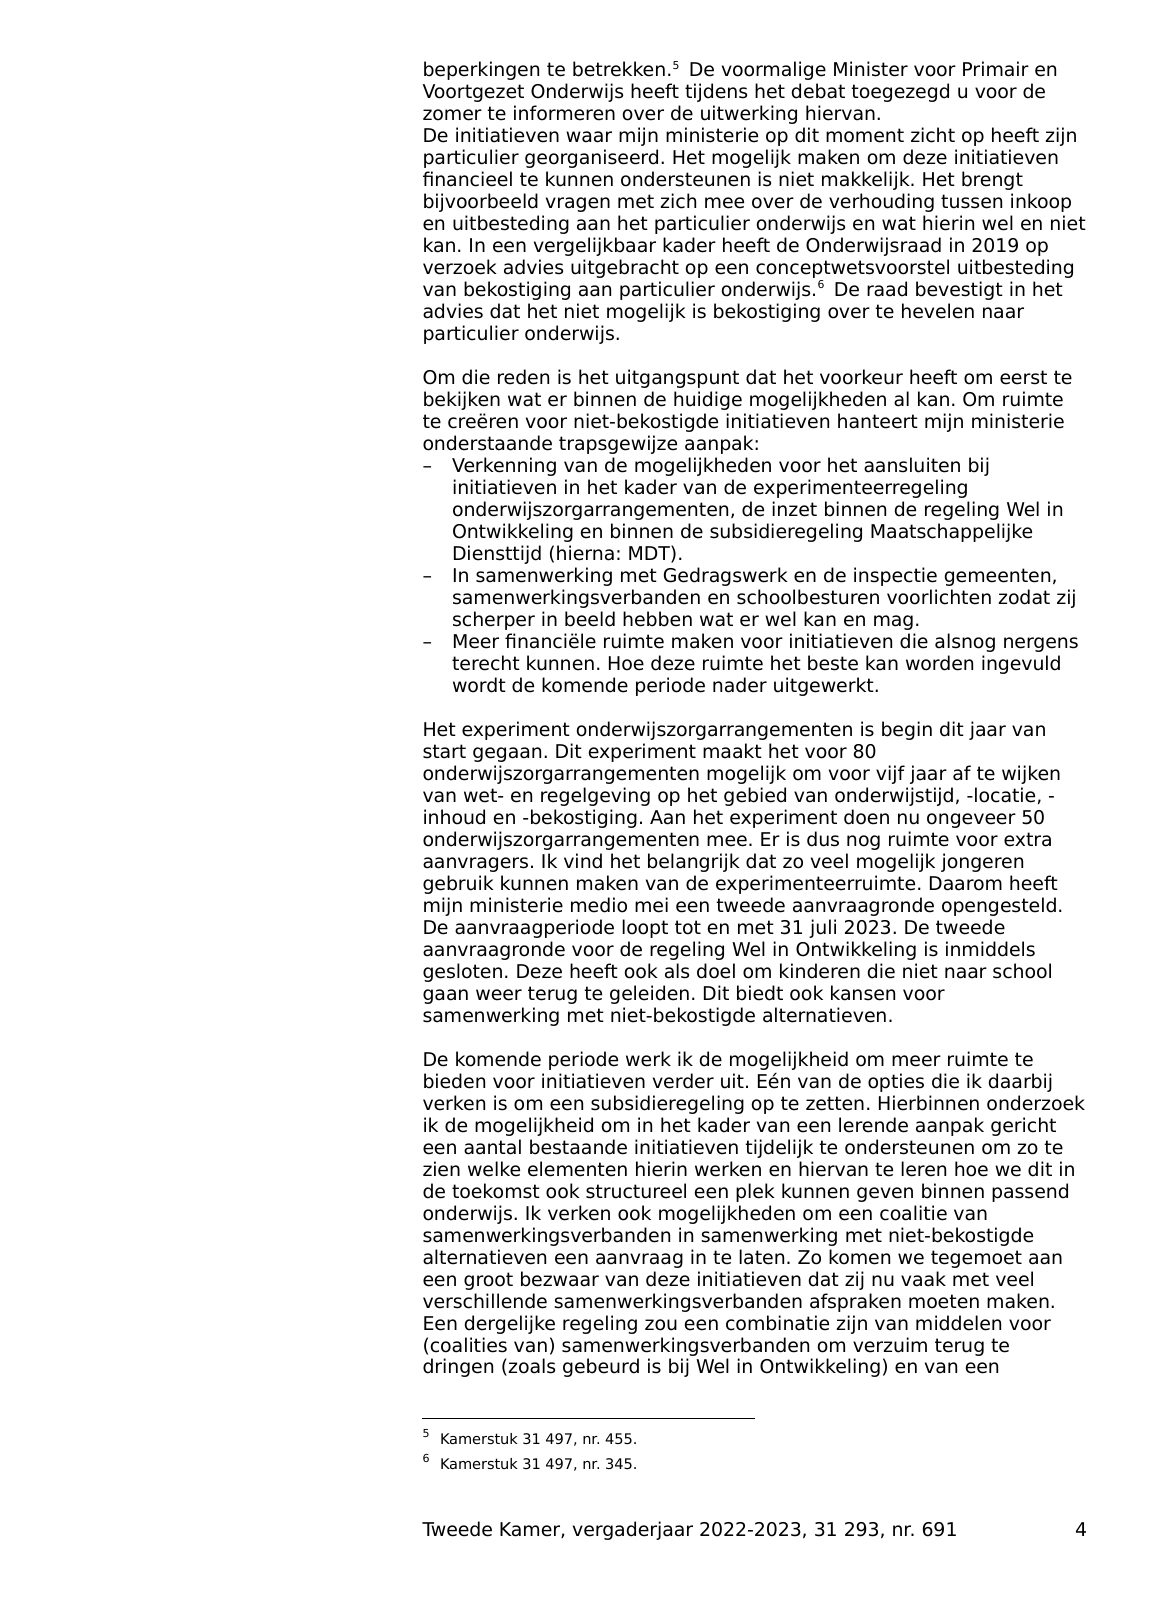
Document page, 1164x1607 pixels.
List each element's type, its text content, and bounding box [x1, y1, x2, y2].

text De komende periode werk ik de mogelijkheid om meer ruimte te bieden voor initiatieven verder uit. Eén van de opties die ik daarbij verken is om een subsidieregeling op te zetten. Hierbinnen onderzoek ik de mogelijkheid om in het kader van een lerende aanpak gericht een aantal bestaande initiatieven tijdelijk te ondersteunen om zo te zien welke elementen hierin werken en hiervan te leren hoe we dit in de toekomst ook structureel een plek kunnen geven binnen passend onderwijs. Ik verken ook mogelijkheden om een coalitie van samenwerkingsverbanden in samenwerking met niet-bekostigde alternatieven een aanvraag in te laten. Zo komen we tegemoet aan een groot bezwaar van deze initiatieven dat zij nu vaak met veel verschillende samenwerkingsverbanden afspraken moeten maken. Een dergelijke regeling zou een combinatie zijn van middelen voor (coalities van) samenwerkingsverbanden om verzuim terug te dringen (zoals gebeurd is bij Wel in Ontwikkeling) en van een [422, 1049, 1087, 1378]
text – Verkenning van de mogelijkheden voor het aansluiten bij initiatieven in het kader van de experimenteerregeling onderwijszorgarrangementen, de inzet binnen de regeling Wel in Ontwikkeling en binnen de subsidieregeling Maatschappelijke Diensttijd (hierna: MDT). [422, 455, 1087, 565]
text Kamerstuk 31 497, nr. 455. [422, 1427, 1087, 1449]
text De initiatieven waar mijn ministerie op dit moment zicht op heeft zijn particulier georganiseerd. Het mogelijk maken om deze initiatieven financieel te kunnen ondersteunen is niet makkelijk. Het brengt bijvoorbeeld vragen met zich mee over de verhouding tussen inkoop en uitbesteding aan het particulier onderwijs en wat hierin wel en niet kan. In een vergelijkbaar kader heeft de Onderwijsraad in 2019 op verzoek advies uitgebracht op een conceptwetsvoorstel uitbesteding van bekostiging aan particulier onderwijs. De raad bevestigt in het advies dat het niet mogelijk is bekostiging over te hevelen naar particulier onderwijs. [422, 125, 1087, 345]
text Om die reden is het uitgangspunt dat het voorkeur heeft om eerst te bekijken wat er binnen de huidige mogelijkheden al kan. Om ruimte te creëren voor niet-bekostigde initiatieven hanteert mijn ministerie onderstaande trapsgewijze aanpak: [422, 367, 1087, 455]
text beperkingen te betrekken. De voormalige Minister voor Primair en Voortgezet Onderwijs heeft tijdens het debat toegezegd u voor de zomer te informeren over de uitwerking hiervan. [422, 59, 1087, 125]
text Het experiment onderwijszorgarrangementen is begin dit jaar van start gegaan. Dit experiment maakt het voor 80 onderwijszorgarrangementen mogelijk om voor vijf jaar af te wijken van wet- en regelgeving op het gebied van onderwijstijd, -locatie, -inhoud en -bekostiging. Aan het experiment doen nu ongeveer 50 onderwijszorgarrangementen mee. Er is dus nog ruimte voor extra aanvragers. Ik vind het belangrijk dat zo veel mogelijk jongeren gebruik kunnen maken van de experimenteerruimte. Daarom heeft mijn ministerie medio mei een tweede aanvraagronde opengesteld. De aanvraagperiode loopt tot en met 31 juli 2023. De tweede aanvraagronde voor de regeling Wel in Ontwikkeling is inmiddels gesloten. Deze heeft ook als doel om kinderen die niet naar school gaan weer terug te geleiden. Dit biedt ook kansen voor samenwerking met niet-bekostigde alternatieven. [422, 719, 1087, 1027]
text – In samenwerking met Gedragswerk en de inspectie gemeenten, samenwerkingsverbanden en schoolbesturen voorlichten zodat zij scherper in beeld hebben wat er wel kan en mag. [422, 565, 1087, 631]
text – Meer financiële ruimte maken voor initiatieven die alsnog nergens terecht kunnen. Hoe deze ruimte het beste kan worden ingevuld wordt de komende periode nader uitgewerkt. [422, 631, 1087, 697]
text Kamerstuk 31 497, nr. 345. [422, 1452, 1087, 1474]
